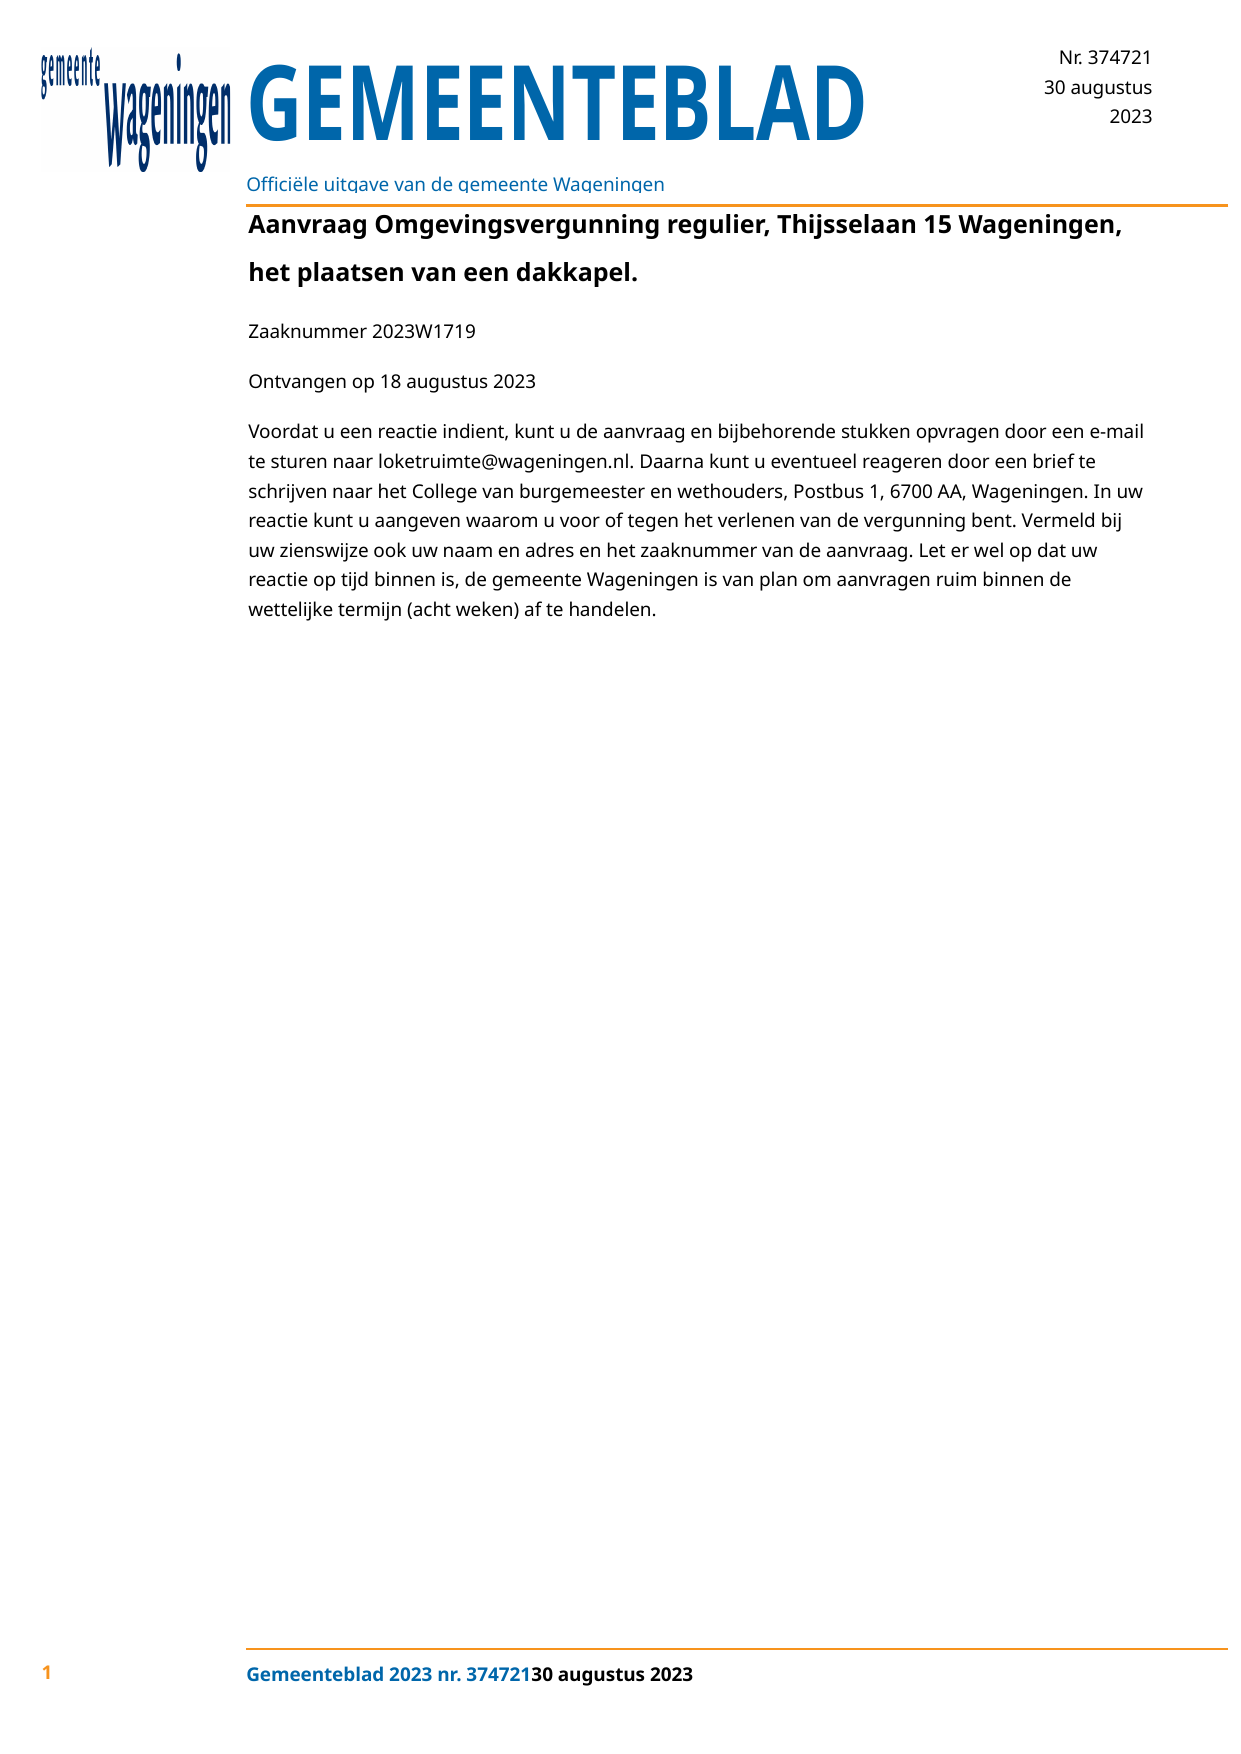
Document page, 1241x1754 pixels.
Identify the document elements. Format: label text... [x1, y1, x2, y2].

text Aanvraag Omgevingsvergunning regulier, Thijsselaan 15 Wageningen, het plaatsen van een dakkapel. [248, 207, 1152, 288]
picture [41, 47, 231, 172]
text Voordat u een reactie indient, kunt u de aanvraag en bijbehorende stukken opvragen door een e-mail te sturen naar loketruimte@wageningen.nl. Daarna kunt u eventueel reageren door een brief te schrijven naar het College van burgemeester en wethouders, Postbus 1, 6700 AA, Wageningen. In uw reactie kunt u aangeven waarom u voor of tegen het verlenen van de vergunning bent. Vermeld bij uw zienswijze ook uw naam en adres en het zaaknummer van de aanvraag. Let er wel op dat uw reactie op tijd binnen is, de gemeente Wageningen is van plan om aanvragen ruim binnen de wettelijke termijn (acht weken) af te handelen. [248, 419, 1152, 622]
text Ontvangen op 18 augustus 2023 [248, 368, 1152, 394]
text Zaaknummer 2023W1719 [248, 318, 1152, 344]
